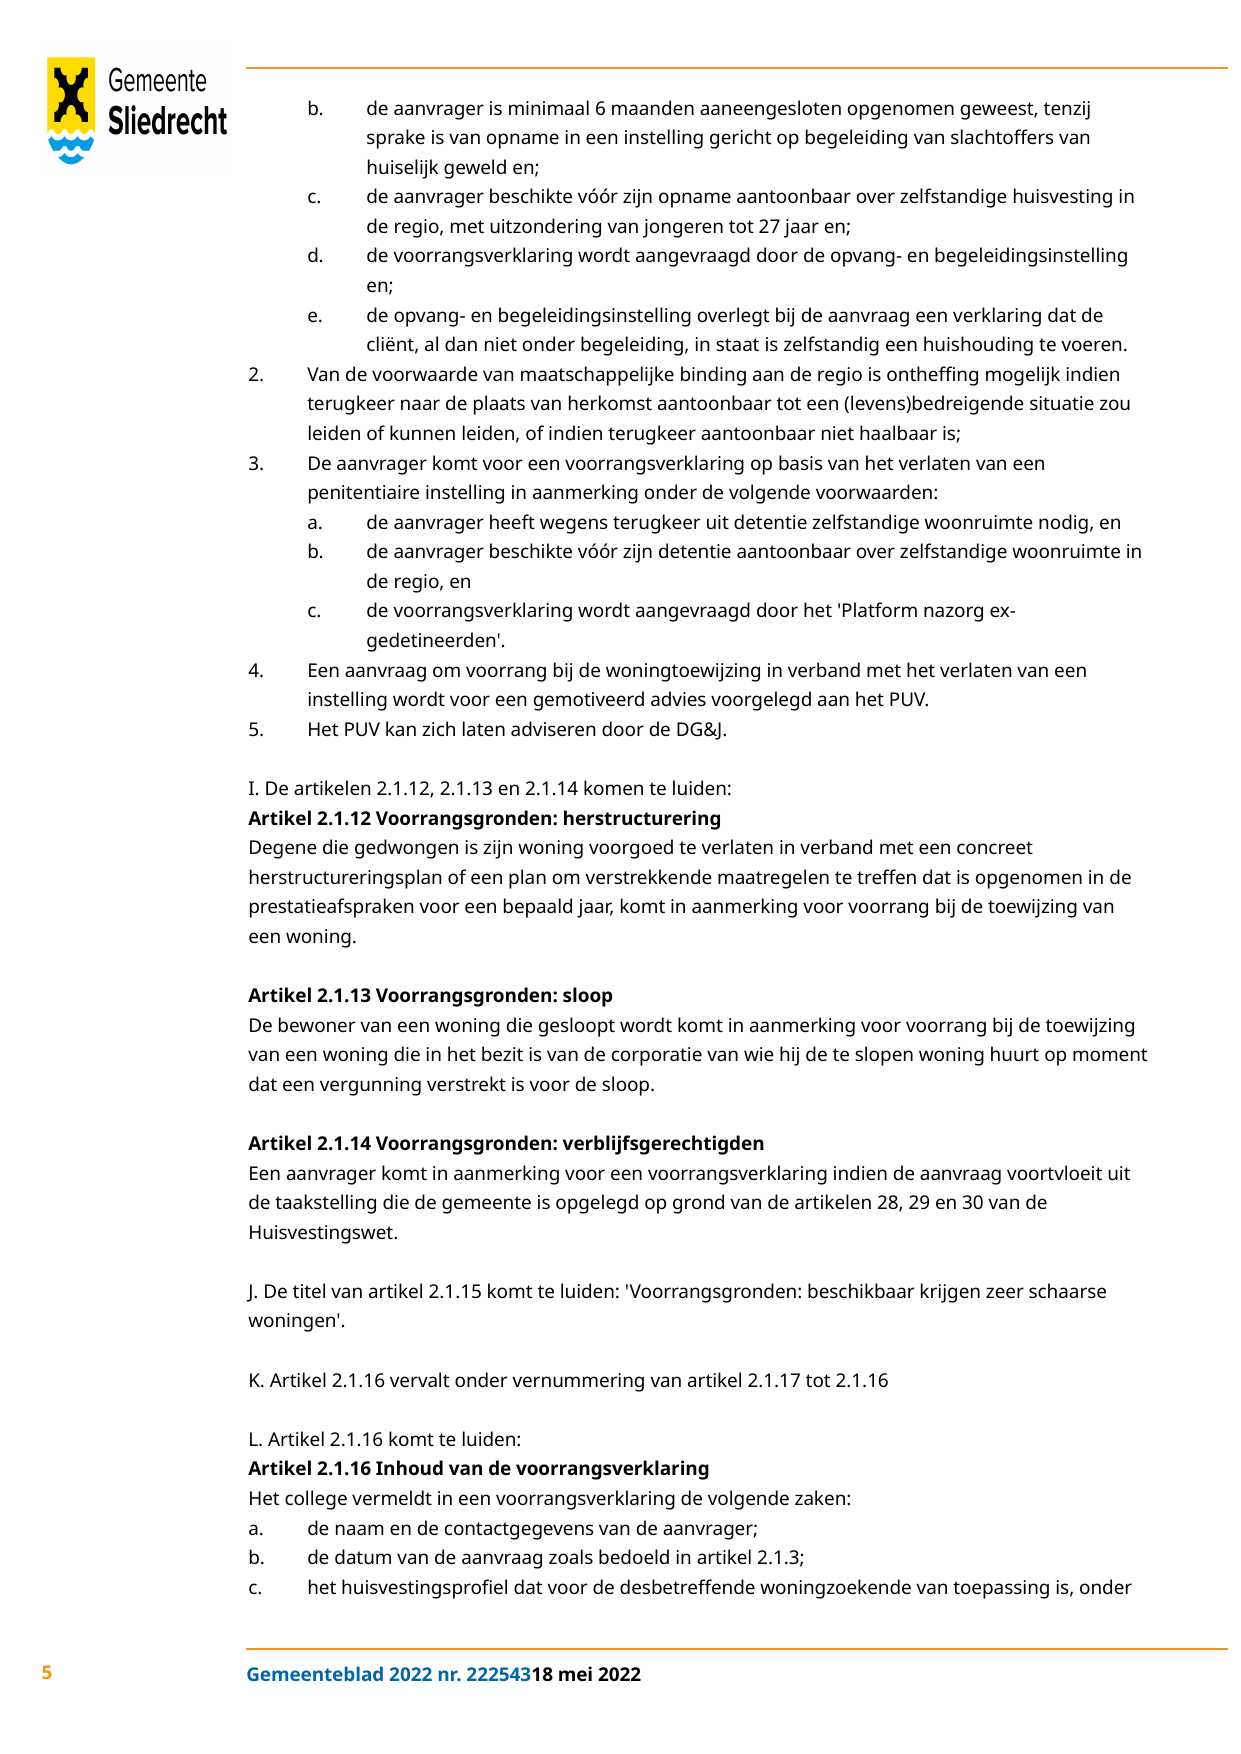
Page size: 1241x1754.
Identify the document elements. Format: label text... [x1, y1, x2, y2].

text Artikel 2.1.16 Inhoud van de voorrangsverklaring [248, 1456, 1152, 1481]
text K. Artikel 2.1.16 vervalt onder vernummering van artikel 2.1.17 tot 2.1.16 [248, 1367, 1152, 1393]
list de naam en de contactgegevens van de aanvrager; [248, 1515, 1152, 1541]
picture [41, 47, 231, 172]
list de datum van de aanvraag zoals bedoeld in artikel 2.1.3; [248, 1544, 1152, 1570]
text Het college vermeldt in een voorrangsverklaring de volgende zaken: [248, 1485, 1152, 1511]
list De aanvrager komt voor een voorrangsverklaring op basis van het verlaten van een penitentiaire instelling in aanmerking onder de volgende voorwaarden: [248, 450, 1152, 505]
text J. De titel van artikel 2.1.15 komt te luiden: 'Voorrangsgronden: beschikbaar krijgen zeer schaarse woningen'. [248, 1278, 1152, 1333]
text De bewoner van een woning die gesloopt wordt komt in aanmerking voor voorrang bij de toewijzing van een woning die in het bezit is van de corporatie van wie hij de te slopen woning huurt op moment dat een vergunning verstrekt is voor de sloop. [248, 1012, 1152, 1097]
list de aanvrager beschikte vóór zijn detentie aantoonbaar over zelfstandige woonruimte in de regio, en [307, 538, 1152, 594]
list Een aanvraag om voorrang bij de woningtoewijzing in verband met het verlaten van een instelling wordt voor een gemotiveerd advies voorgelegd aan het PUV. [248, 657, 1152, 712]
list Het PUV kan zich laten adviseren door de DG&J. [248, 716, 1152, 742]
text L. Artikel 2.1.16 komt te luiden: [248, 1426, 1152, 1452]
text Degene die gedwongen is zijn woning voorgoed te verlaten in verband met een concreet herstructureringsplan of een plan om verstrekkende maatregelen te treffen dat is opgenomen in de prestatieafspraken voor een bepaald jaar, komt in aanmerking voor voorrang bij de toewijzing van een woning. [248, 834, 1152, 949]
text Artikel 2.1.13 Voorrangsgronden: sloop [248, 982, 1152, 1008]
list de voorrangsverklaring wordt aangevraagd door het 'Platform nazorg ex-gedetineerden'. [307, 598, 1152, 653]
text I. De artikelen 2.1.12, 2.1.13 en 2.1.14 komen te luiden: [248, 775, 1152, 801]
list het huisvestingsprofiel dat voor de desbetreffende woningzoekende van toepassing is, onder [248, 1574, 1152, 1600]
list de aanvrager heeft wegens terugkeer uit detentie zelfstandige woonruimte nodig, en [307, 509, 1152, 535]
text Artikel 2.1.12 Voorrangsgronden: herstructurering [248, 805, 1152, 831]
list de aanvrager is minimaal 6 maanden aaneengesloten opgenomen geweest, tenzij sprake is van opname in een instelling gericht op begeleiding van slachtoffers van huiselijk geweld en; [307, 95, 1152, 180]
list de voorrangsverklaring wordt aangevraagd door de opvang- en begeleidingsinstelling en; [307, 243, 1152, 298]
text Artikel 2.1.14 Voorrangsgronden: verblijfsgerechtigden [248, 1130, 1152, 1156]
list de opvang- en begeleidingsinstelling overlegt bij de aanvraag een verklaring dat de cliënt, al dan niet onder begeleiding, in staat is zelfstandig een huishouding te voeren. [307, 302, 1152, 357]
list Van de voorwaarde van maatschappelijke binding aan de regio is ontheffing mogelijk indien terugkeer naar de plaats van herkomst aantoonbaar tot een (levens)bedreigende situatie zou leiden of kunnen leiden, of indien terugkeer aantoonbaar niet haalbaar is; [248, 361, 1152, 446]
text Een aanvrager komt in aanmerking voor een voorrangsverklaring indien de aanvraag voortvloeit uit de taakstelling die de gemeente is opgelegd op grond van de artikelen 28, 29 en 30 van de Huisvestingswet. [248, 1160, 1152, 1245]
list de aanvrager beschikte vóór zijn opname aantoonbaar over zelfstandige huisvesting in de regio, met uitzondering van jongeren tot 27 jaar en; [307, 183, 1152, 239]
